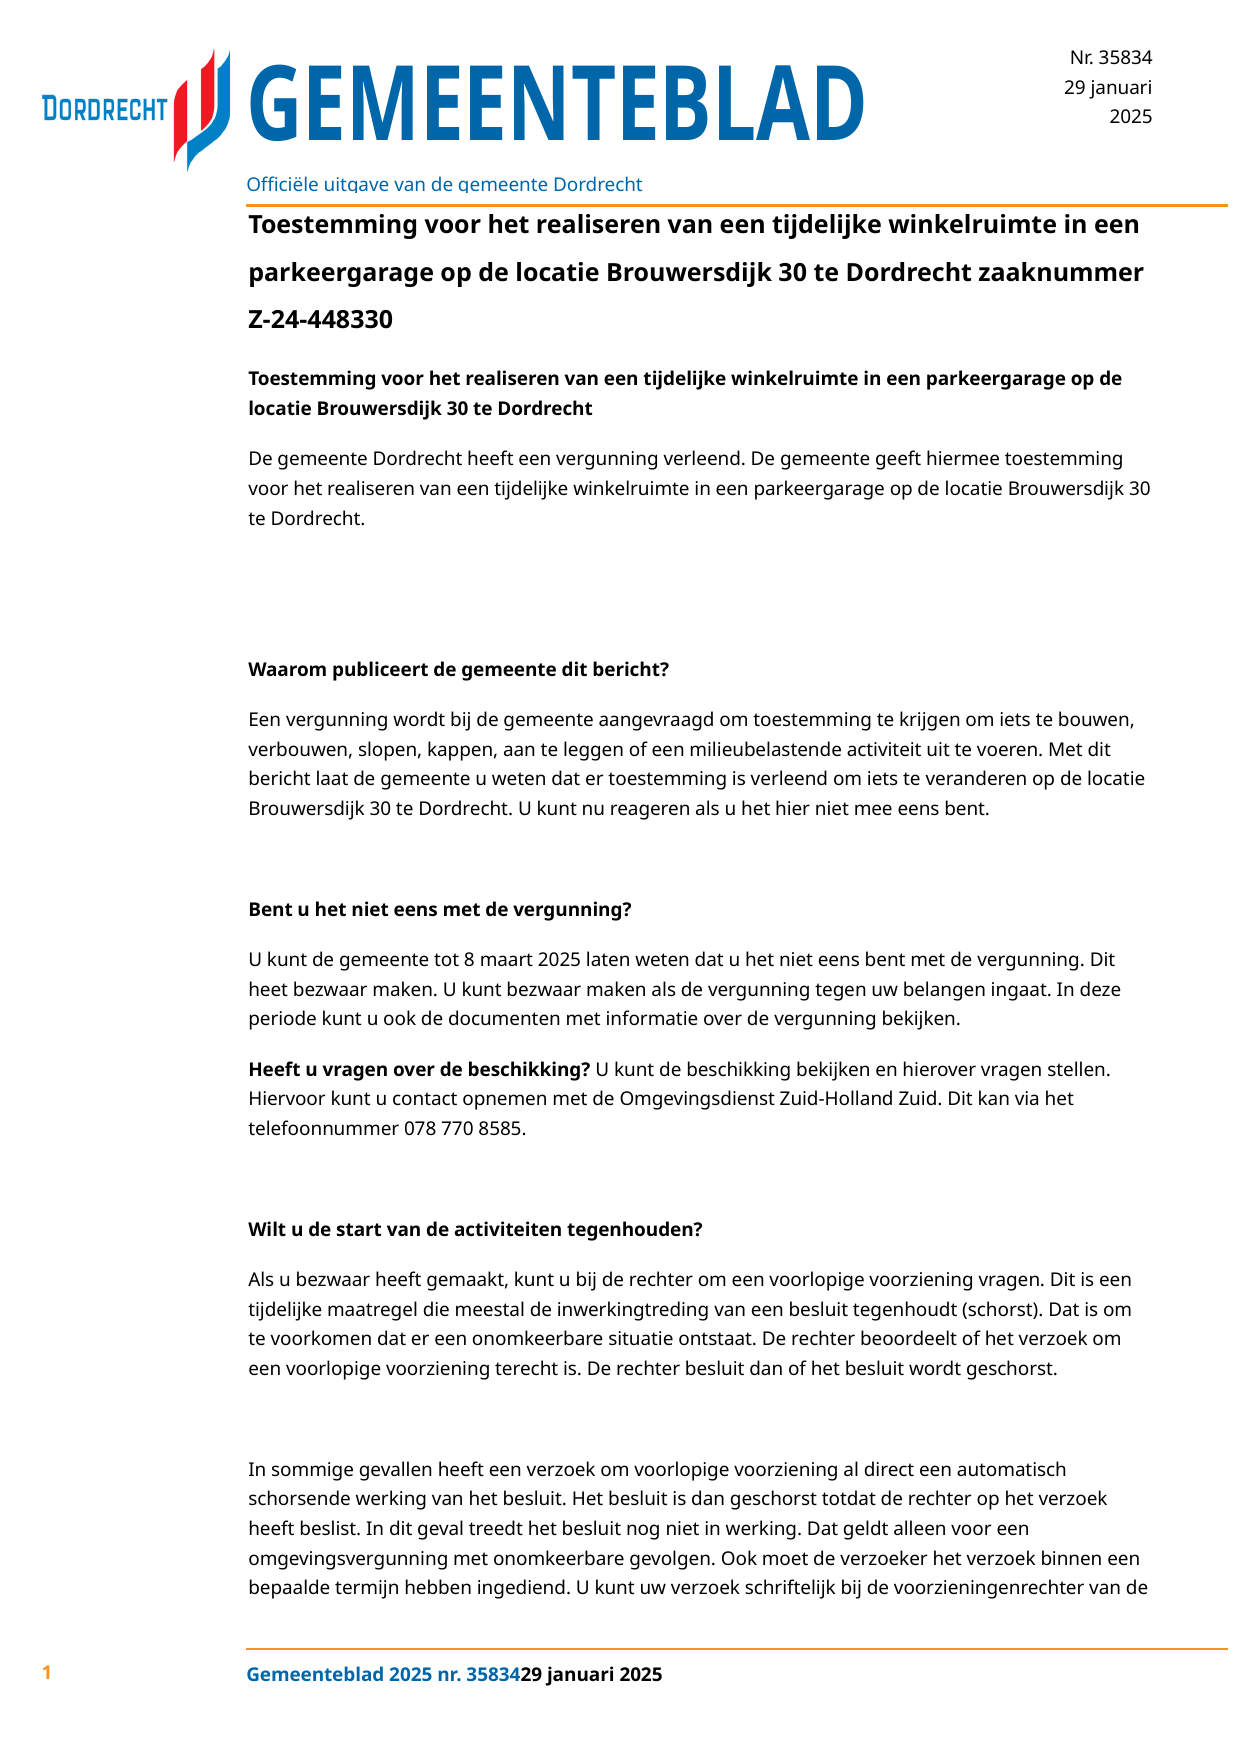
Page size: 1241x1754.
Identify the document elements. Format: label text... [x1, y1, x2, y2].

text U kunt de gemeente tot 8 maart 2025 laten weten dat u het niet eens bent met de vergunning. Dit heet bezwaar maken. U kunt bezwaar maken als de vergunning tegen uw belangen ingaat. In deze periode kunt u ook de documenten met informatie over de vergunning bekijken. [248, 946, 1152, 1031]
text Een vergunning wordt bij de gemeente aangevraagd om toestemming te krijgen om iets te bouwen, verbouwen, slopen, kappen, aan te leggen of een milieubelastende activiteit uit te voeren. Met dit bericht laat de gemeente u weten dat er toestemming is verleend om iets te veranderen op de locatie Brouwersdijk 30 te Dordrecht. U kunt nu reageren als u het hier niet mee eens bent. [248, 706, 1152, 821]
text Wilt u de start van de activiteiten tegenhouden? [248, 1216, 1152, 1242]
text In sommige gevallen heeft een verzoek om voorlopige voorziening al direct een automatisch schorsende werking van het besluit. Het besluit is dan geschorst totdat de rechter op het verzoek heeft beslist. In dit geval treedt het besluit nog niet in werking. Dat geldt alleen voor een omgevingsvergunning met onomkeerbare gevolgen. Ook moet de verzoeker het verzoek binnen een bepaalde termijn hebben ingediend. U kunt uw verzoek schriftelijk bij de voorzieningenrechter van de [248, 1456, 1152, 1600]
text Toestemming voor het realiseren van een tijdelijke winkelruimte in een parkeergarage op de locatie Brouwersdijk 30 te Dordrecht [248, 366, 1152, 421]
text Bent u het niet eens met de vergunning? [248, 896, 1152, 922]
text Heeft u vragen over de beschikking? U kunt de beschikking bekijken en hierover vragen stellen. Hiervoor kunt u contact opnemen met de Omgevingsdienst Zuid-Holland Zuid. Dit kan via het telefoonnummer 078 770 8585. [248, 1056, 1152, 1141]
text Waarom publiceert de gemeente dit bericht? [248, 656, 1152, 682]
text De gemeente Dordrecht heeft een vergunning verleend. De gemeente geeft hiermee toestemming voor het realiseren van een tijdelijke winkelruimte in een parkeergarage op de locatie Brouwersdijk 30 te Dordrecht. [248, 446, 1152, 530]
picture [41, 47, 231, 172]
text Als u bezwaar heeft gemaakt, kunt u bij de rechter om een voorlopige voorziening vragen. Dit is een tijdelijke maatregel die meestal de inwerkingtreding van een besluit tegenhoudt (schorst). Dat is om te voorkomen dat er een onomkeerbare situatie ontstaat. De rechter beoordeelt of het verzoek om een voorlopige voorziening terecht is. De rechter besluit dan of het besluit wordt geschorst. [248, 1266, 1152, 1381]
text Toestemming voor het realiseren van een tijdelijke winkelruimte in een parkeergarage op de locatie Brouwersdijk 30 te Dordrecht zaaknummer Z-24-448330 [248, 207, 1152, 336]
